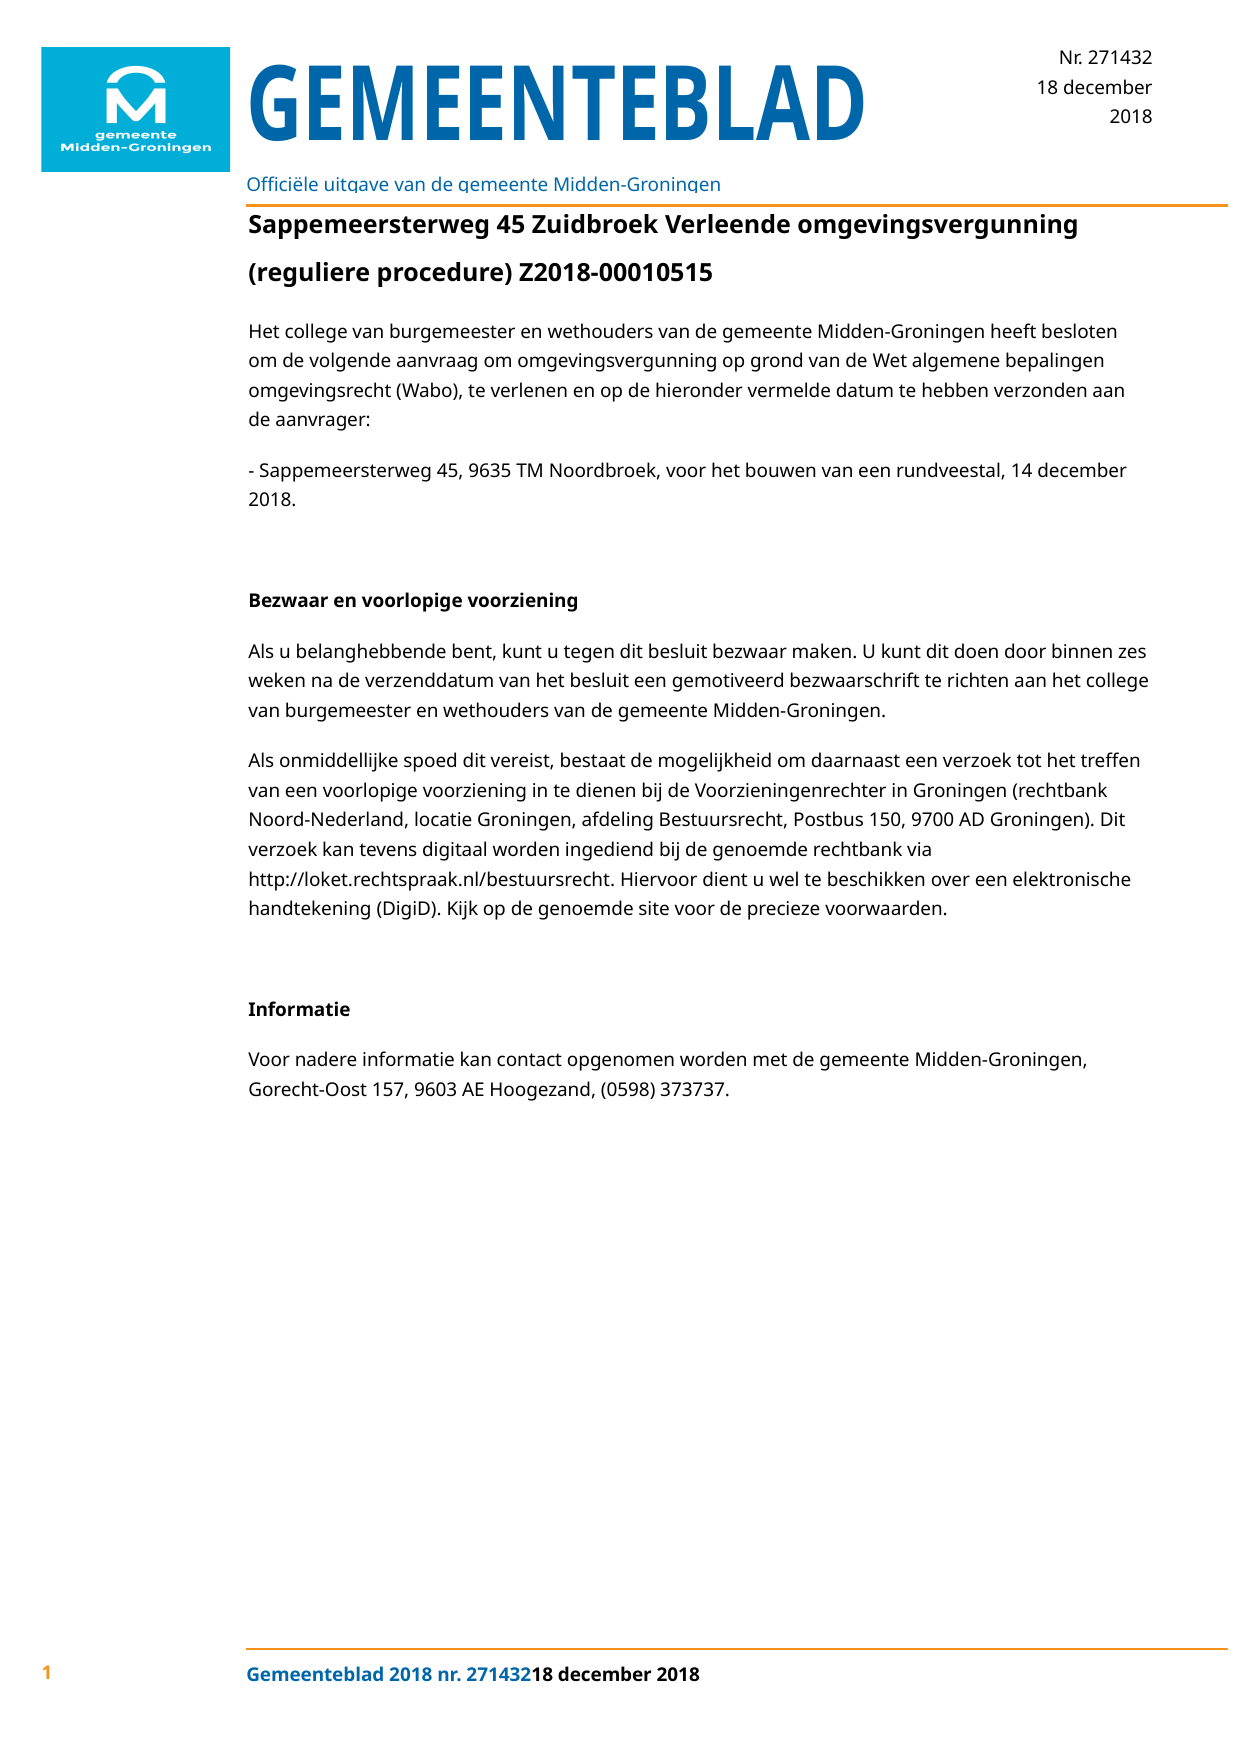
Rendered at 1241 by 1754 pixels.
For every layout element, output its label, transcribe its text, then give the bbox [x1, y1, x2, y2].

text Als onmiddellijke spoed dit vereist, bestaat de mogelijkheid om daarnaast een verzoek tot het treffen van een voorlopige voorziening in te dienen bij de Voorzieningenrechter in Groningen (rechtbank Noord-Nederland, locatie Groningen, afdeling Bestuursrecht, Postbus 150, 9700 AD Groningen). Dit verzoek kan tevens digitaal worden ingediend bij de genoemde rechtbank via http://loket.rechtspraak.nl/bestuursrecht. Hiervoor dient u wel te beschikken over een elektronische handtekening (DigiD). Kijk op de genoemde site voor de precieze voorwaarden. [248, 747, 1152, 921]
text Het college van burgemeester en wethouders van de gemeente Midden-Groningen heeft besloten om de volgende aanvraag om omgevingsvergunning op grond van de Wet algemene bepalingen omgevingsrecht (Wabo), te verlenen en op de hieronder vermelde datum te hebben verzonden aan de aanvrager: [248, 318, 1152, 432]
text Informatie [248, 996, 1152, 1022]
text Als u belanghebbende bent, kunt u tegen dit besluit bezwaar maken. U kunt dit doen door binnen zes weken na de verzenddatum van het besluit een gemotiveerd bezwaarschrift te richten aan het college van burgemeester en wethouders van de gemeente Midden-Groningen. [248, 638, 1152, 723]
picture [108, 66, 164, 82]
text Sappemeersterweg 45 Zuidbroek Verleende omgevingsvergunning (reguliere procedure) Z2018-00010515 [248, 207, 1152, 288]
picture [107, 89, 165, 122]
text Voor nadere informatie kan contact opgenomen worden met de gemeente Midden-Groningen, Gorecht-Oost 157, 9603 AE Hoogezand, (0598) 373737. [248, 1047, 1152, 1102]
text Bezwaar en voorlopige voorziening [248, 587, 1152, 613]
text - Sappemeersterweg 45, 9635 TM Noordbroek, voor het bouwen van een rundveestal, 14 december 2018. [248, 457, 1152, 512]
picture [184, 146, 190, 153]
